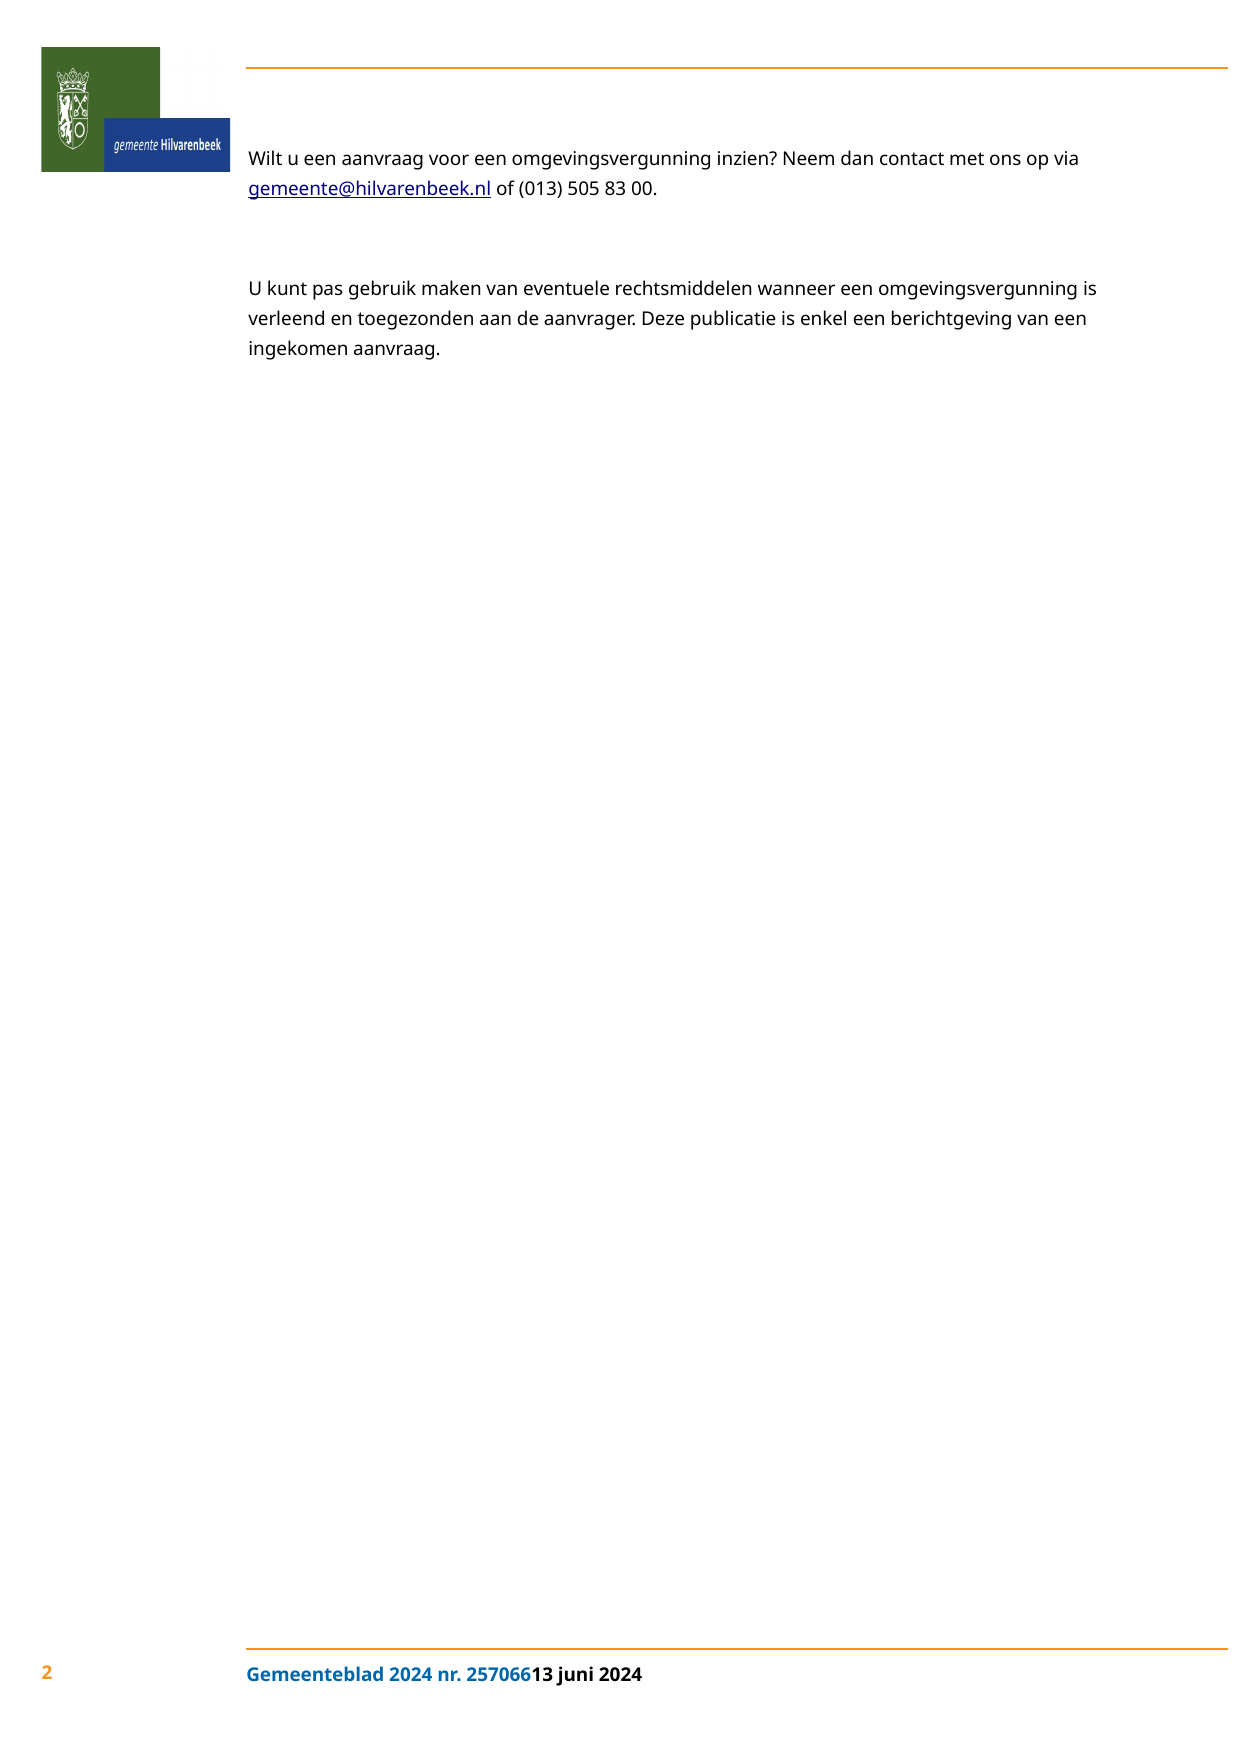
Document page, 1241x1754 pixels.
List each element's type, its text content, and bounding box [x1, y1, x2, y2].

text U kunt pas gebruik maken van eventuele rechtsmiddelen wanneer een omgevingsvergunning is verleend en toegezonden aan de aanvrager. Deze publicatie is enkel een berichtgeving van een ingekomen aanvraag. [248, 276, 1152, 361]
picture [41, 47, 231, 172]
text Wilt u een aanvraag voor een omgevingsvergunning inzien? Neem dan contact met ons op via gemeente@hilvarenbeek.nl of (013) 505 83 00. [248, 145, 1152, 201]
